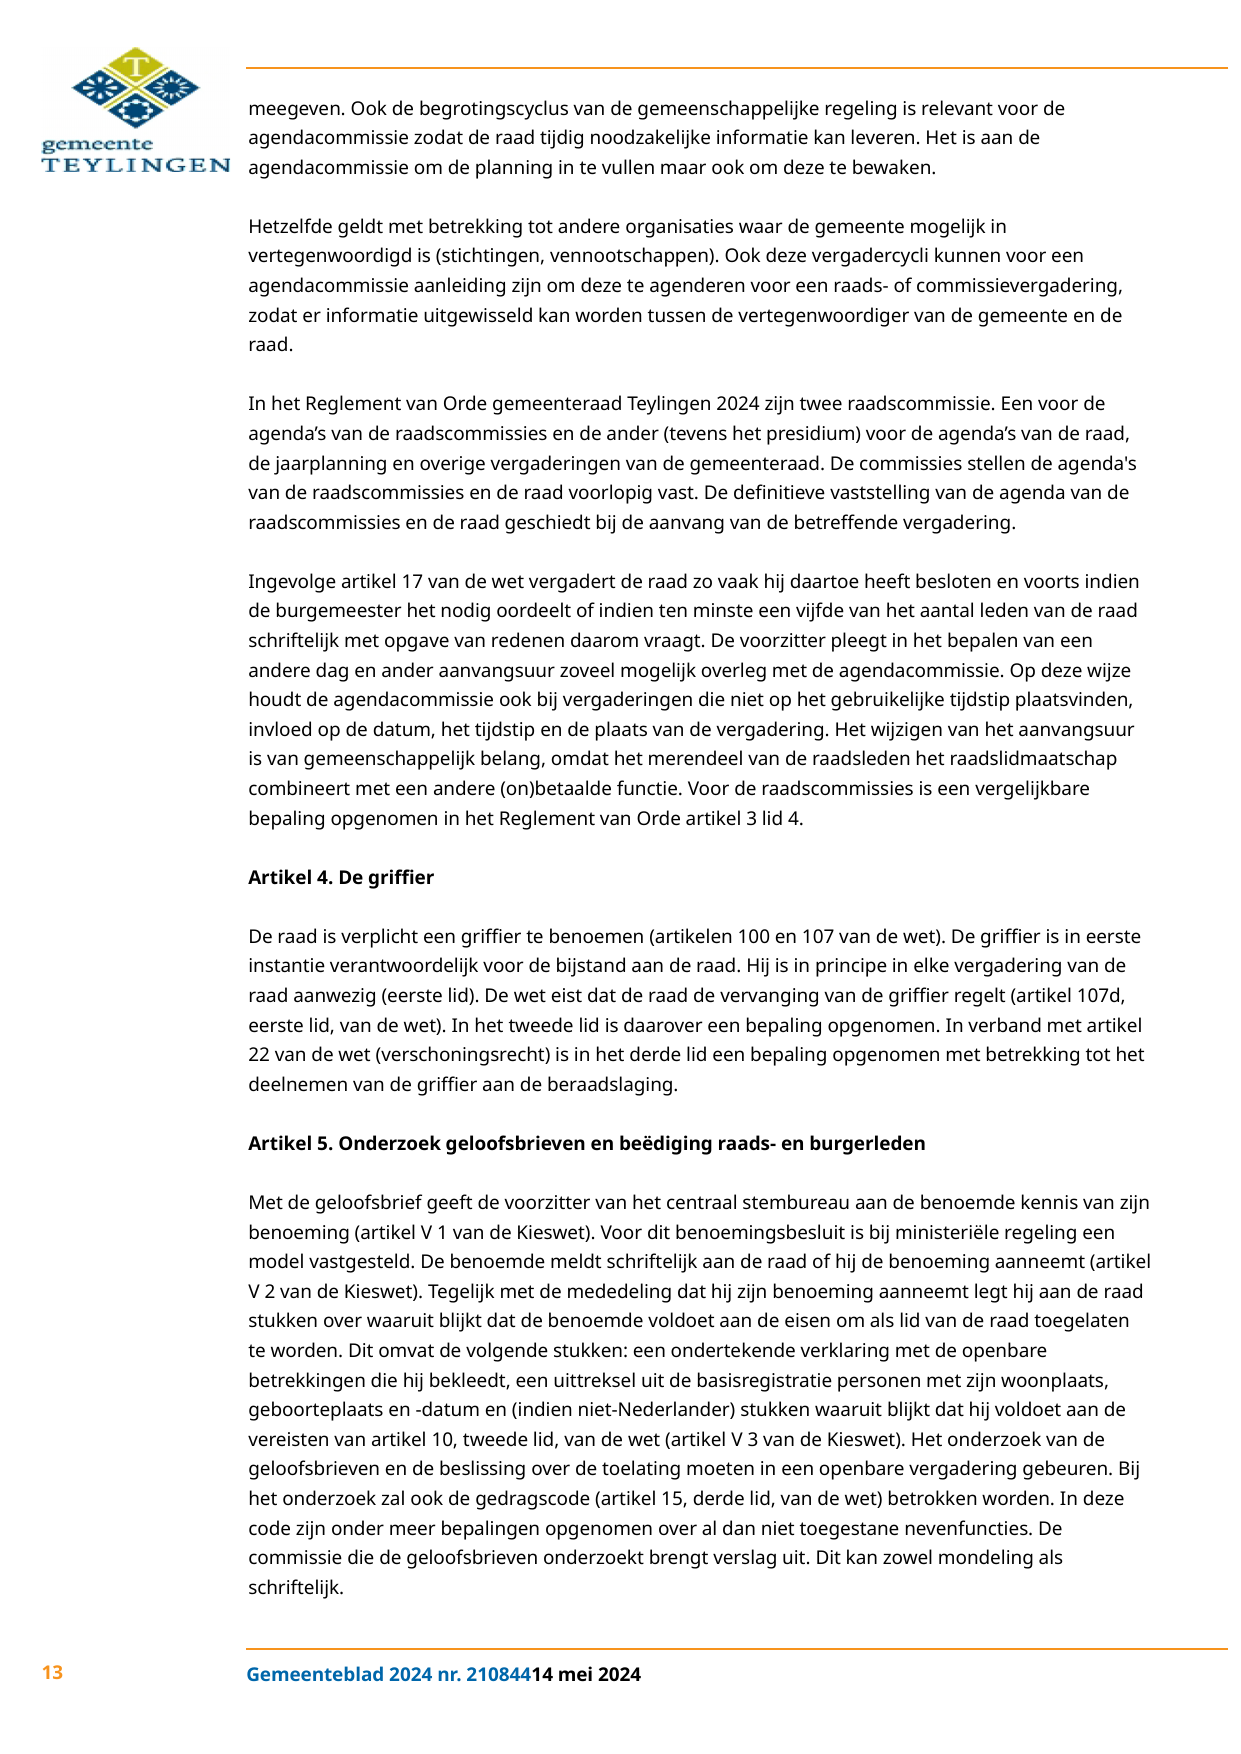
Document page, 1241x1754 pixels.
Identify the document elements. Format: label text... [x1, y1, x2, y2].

text Artikel 4. De griffier [248, 864, 1152, 890]
text Artikel 5. Onderzoek geloofsbrieven en beëdiging raads- en burgerleden [248, 1130, 1152, 1156]
text meegeven. Ook de begrotingscyclus van de gemeenschappelijke regeling is relevant voor de agendacommissie zodat de raad tijdig noodzakelijke informatie kan leveren. Het is aan de agendacommissie om de planning in te vullen maar ook om deze te bewaken. [248, 95, 1152, 180]
text Ingevolge artikel 17 van de wet vergadert de raad zo vaak hij daartoe heeft besloten en voorts indien de burgemeester het nodig oordeelt of indien ten minste een vijfde van het aantal leden van de raad schriftelijk met opgave van redenen daarom vraagt. De voorzitter pleegt in het bepalen van een andere dag en ander aanvangsuur zoveel mogelijk overleg met de agendacommissie. Op deze wijze houdt de agendacommissie ook bij vergaderingen die niet op het gebruikelijke tijdstip plaatsvinden, invloed op de datum, het tijdstip en de plaats van de vergadering. Het wijzigen van het aanvangsuur is van gemeenschappelijk belang, omdat het merendeel van de raadsleden het raadslidmaatschap combineert met een andere (on)betaalde functie. Voor de raadscommissies is een vergelijkbare bepaling opgenomen in het Reglement van Orde artikel 3 lid 4. [248, 568, 1152, 831]
text De raad is verplicht een griffier te benoemen (artikelen 100 en 107 van de wet). De griffier is in eerste instantie verantwoordelijk voor de bijstand aan de raad. Hij is in principe in elke vergadering van de raad aanwezig (eerste lid). De wet eist dat de raad de vervanging van de griffier regelt (artikel 107d, eerste lid, van de wet). In het tweede lid is daarover een bepaling opgenomen. In verband met artikel 22 van de wet (verschoningsrecht) is in het derde lid een bepaling opgenomen met betrekking tot het deelnemen van de griffier aan de beraadslaging. [248, 923, 1152, 1097]
text Met de geloofsbrief geeft de voorzitter van het centraal stembureau aan de benoemde kennis van zijn benoeming (artikel V 1 van de Kieswet). Voor dit benoemingsbesluit is bij ministeriële regeling een model vastgesteld. De benoemde meldt schriftelijk aan de raad of hij de benoeming aanneemt (artikel V 2 van de Kieswet). Tegelijk met de mededeling dat hij zijn benoeming aanneemt legt hij aan de raad stukken over waaruit blijkt dat de benoemde voldoet aan de eisen om als lid van de raad toegelaten te worden. Dit omvat de volgende stukken: een ondertekende verklaring met de openbare betrekkingen die hij bekleedt, een uittreksel uit de basisregistratie personen met zijn woonplaats, geboorteplaats en -datum en (indien niet-Nederlander) stukken waaruit blijkt dat hij voldoet aan de vereisten van artikel 10, tweede lid, van de wet (artikel V 3 van de Kieswet). Het onderzoek van de geloofsbrieven en de beslissing over de toelating moeten in een openbare vergadering gebeuren. Bij het onderzoek zal ook de gedragscode (artikel 15, derde lid, van de wet) betrokken worden. In deze code zijn onder meer bepalingen opgenomen over al dan niet toegestane nevenfuncties. De commissie die de geloofsbrieven onderzoekt brengt verslag uit. Dit kan zowel mondeling als schriftelijk. [248, 1189, 1152, 1600]
text Hetzelfde geldt met betrekking tot andere organisaties waar de gemeente mogelijk in vertegenwoordigd is (stichtingen, vennootschappen). Ook deze vergadercycli kunnen voor een agendacommissie aanleiding zijn om deze te agenderen voor een raads- of commissievergadering, zodat er informatie uitgewisseld kan worden tussen de vertegenwoordiger van de gemeente en de raad. [248, 213, 1152, 357]
text In het Reglement van Orde gemeenteraad Teylingen 2024 zijn twee raadscommissie. Een voor de agenda’s van de raadscommissies en de ander (tevens het presidium) voor de agenda’s van de raad, de jaarplanning en overige vergaderingen van de gemeenteraad. De commissies stellen de agenda's van de raadscommissies en de raad voorlopig vast. De definitieve vaststelling van de agenda van de raadscommissies en de raad geschiedt bij de aanvang van de betreffende vergadering. [248, 391, 1152, 535]
picture [41, 47, 231, 172]
